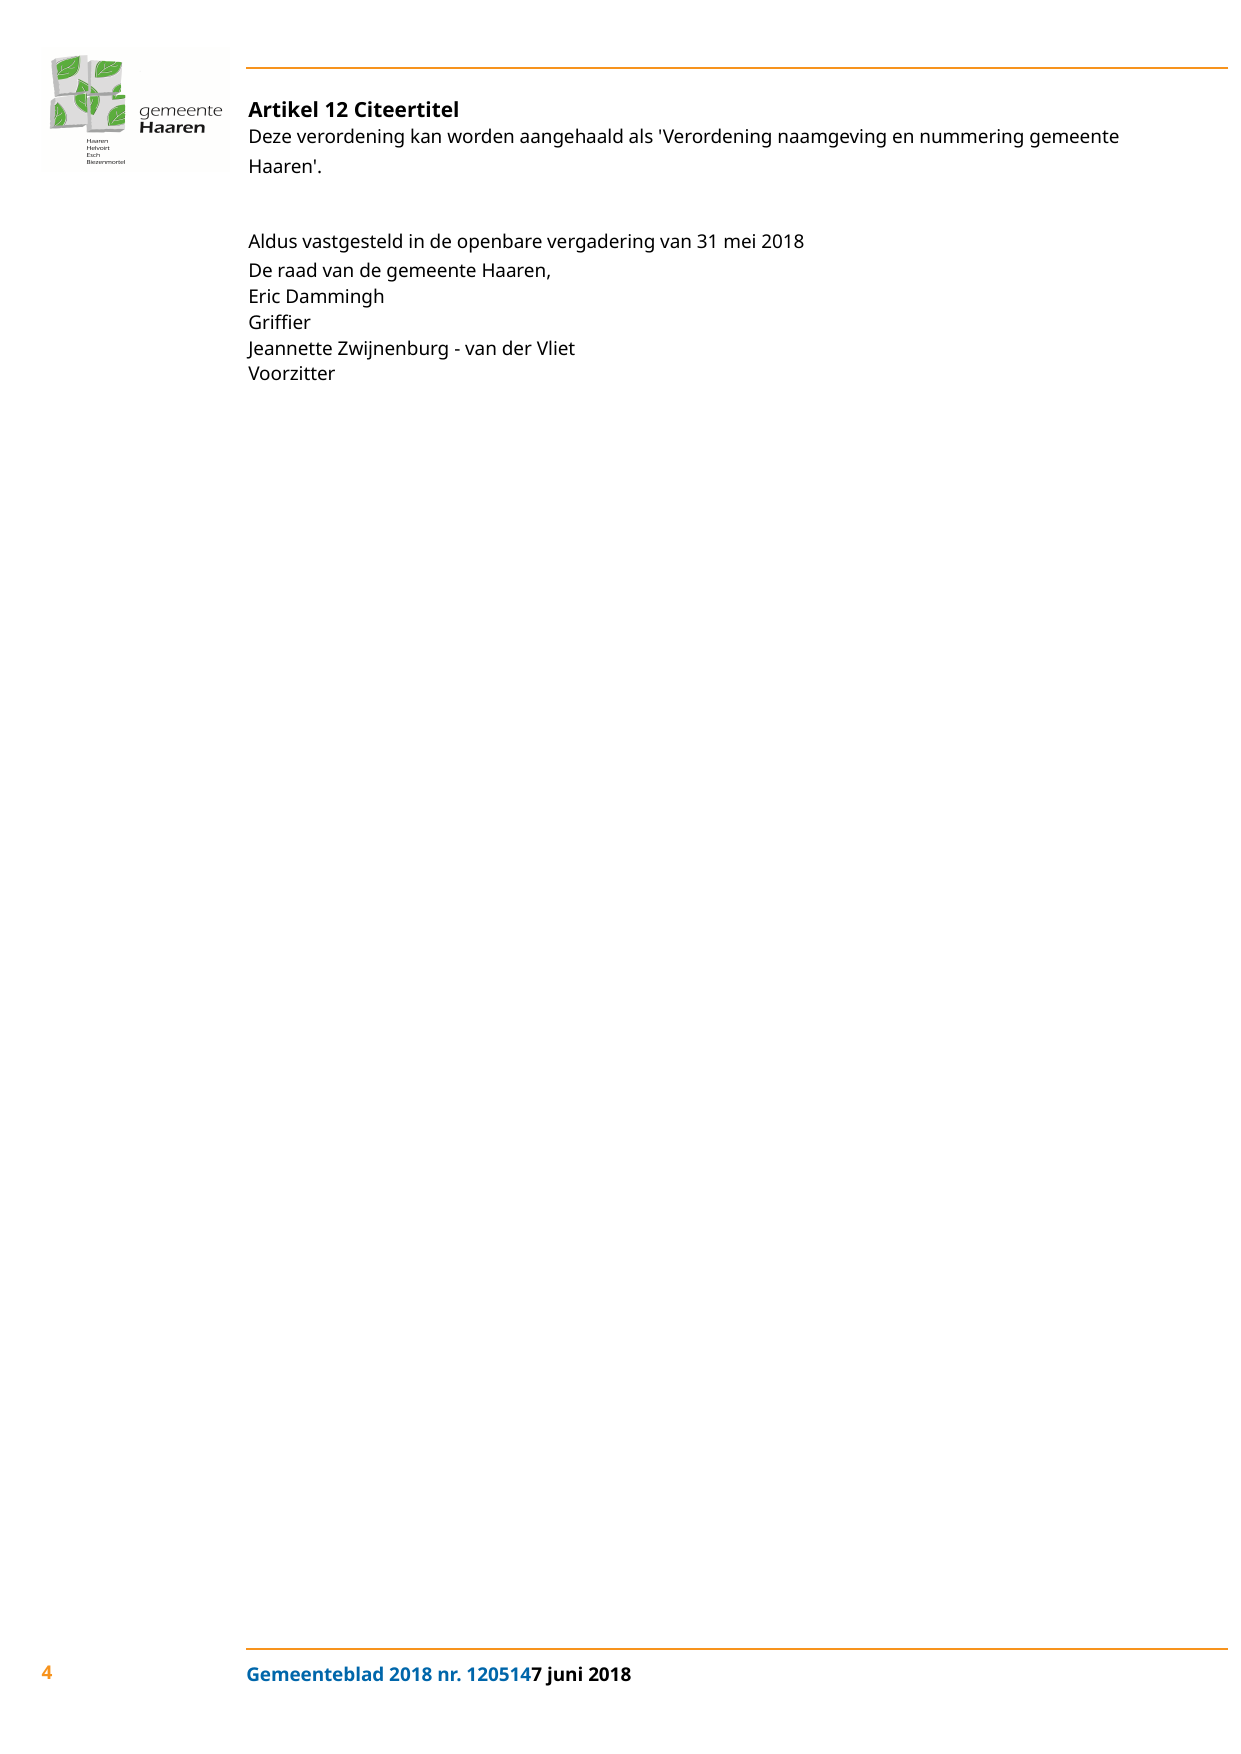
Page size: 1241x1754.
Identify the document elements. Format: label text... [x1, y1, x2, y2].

text Eric Dammingh [248, 283, 1152, 309]
text Voorzitter [248, 361, 1152, 386]
text Deze verordening kan worden aangehaald als 'Verordening naamgeving en nummering gemeente Haaren'. [248, 123, 1152, 178]
picture [41, 47, 231, 172]
text Jeannette Zwijnenburg - van der Vliet [248, 335, 1152, 361]
text De raad van de gemeente Haaren, [248, 258, 1152, 283]
text Artikel 12 Citeertitel [248, 95, 1152, 123]
text Griffier [248, 309, 1152, 335]
text Aldus vastgesteld in de openbare vergadering van 31 mei 2018 [248, 228, 1152, 254]
